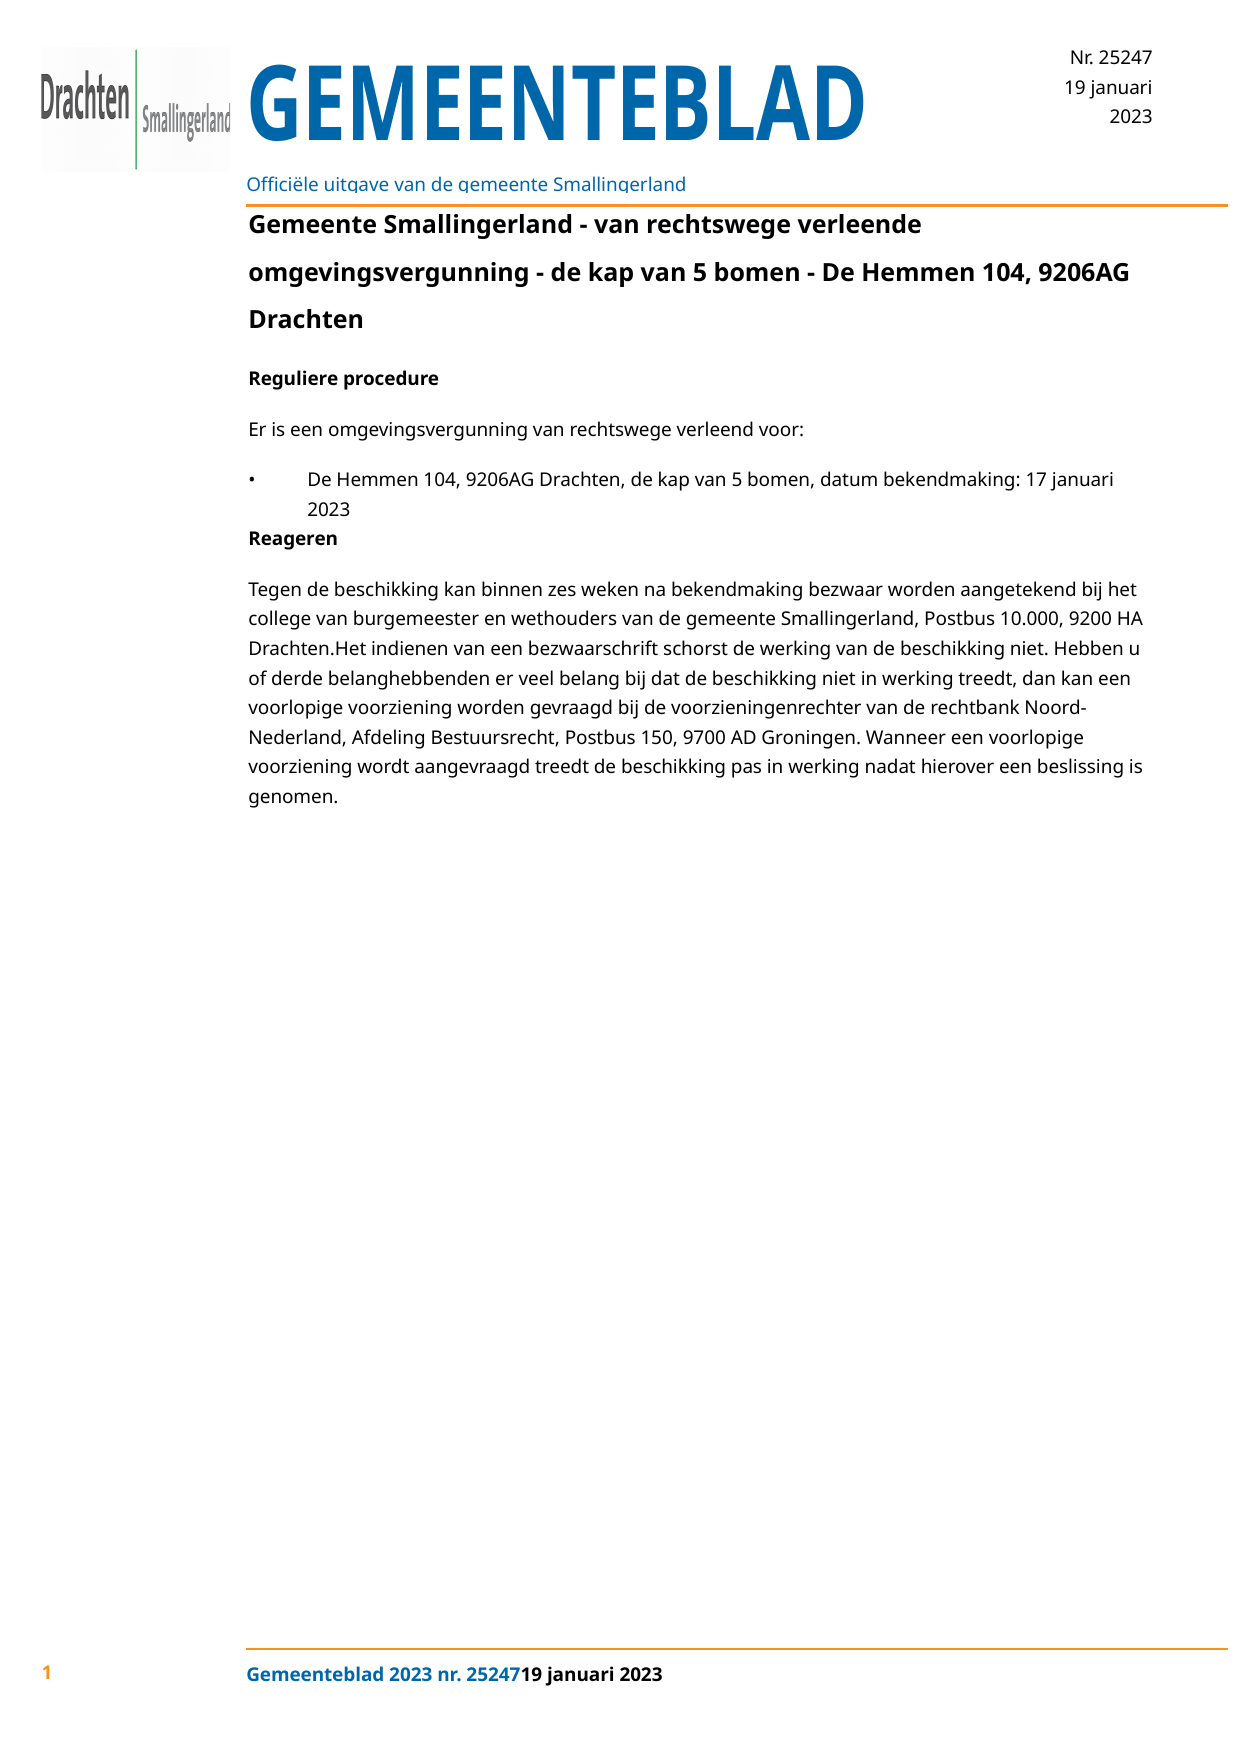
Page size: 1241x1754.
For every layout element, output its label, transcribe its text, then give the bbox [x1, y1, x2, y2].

text Er is een omgevingsvergunning van rechtswege verleend voor: [248, 416, 1152, 442]
text Reguliere procedure [248, 366, 1152, 391]
text Gemeente Smallingerland - van rechtswege verleende omgevingsvergunning - de kap van 5 bomen - De Hemmen 104, 9206AG Drachten [248, 207, 1152, 336]
text Tegen de beschikking kan binnen zes weken na bekendmaking bezwaar worden aangetekend bij het college van burgemeester en wethouders van de gemeente Smallingerland, Postbus 10.000, 9200 HA Drachten.Het indienen van een bezwaarschrift schorst de werking van de beschikking niet. Hebben u of derde belanghebbenden er veel belang bij dat de beschikking niet in werking treedt, dan kan een voorlopige voorziening worden gevraagd bij de voorzieningenrechter van de rechtbank Noord-Nederland, Afdeling Bestuursrecht, Postbus 150, 9700 AD Groningen. Wanneer een voorlopige voorziening wordt aangevraagd treedt de beschikking pas in werking nadat hierover een beslissing is genomen. [248, 576, 1152, 809]
list De Hemmen 104, 9206AG Drachten, de kap van 5 bomen, datum bekendmaking: 17 januari 2023 [248, 466, 1152, 522]
text Reageren [248, 526, 1152, 551]
picture [41, 47, 231, 172]
